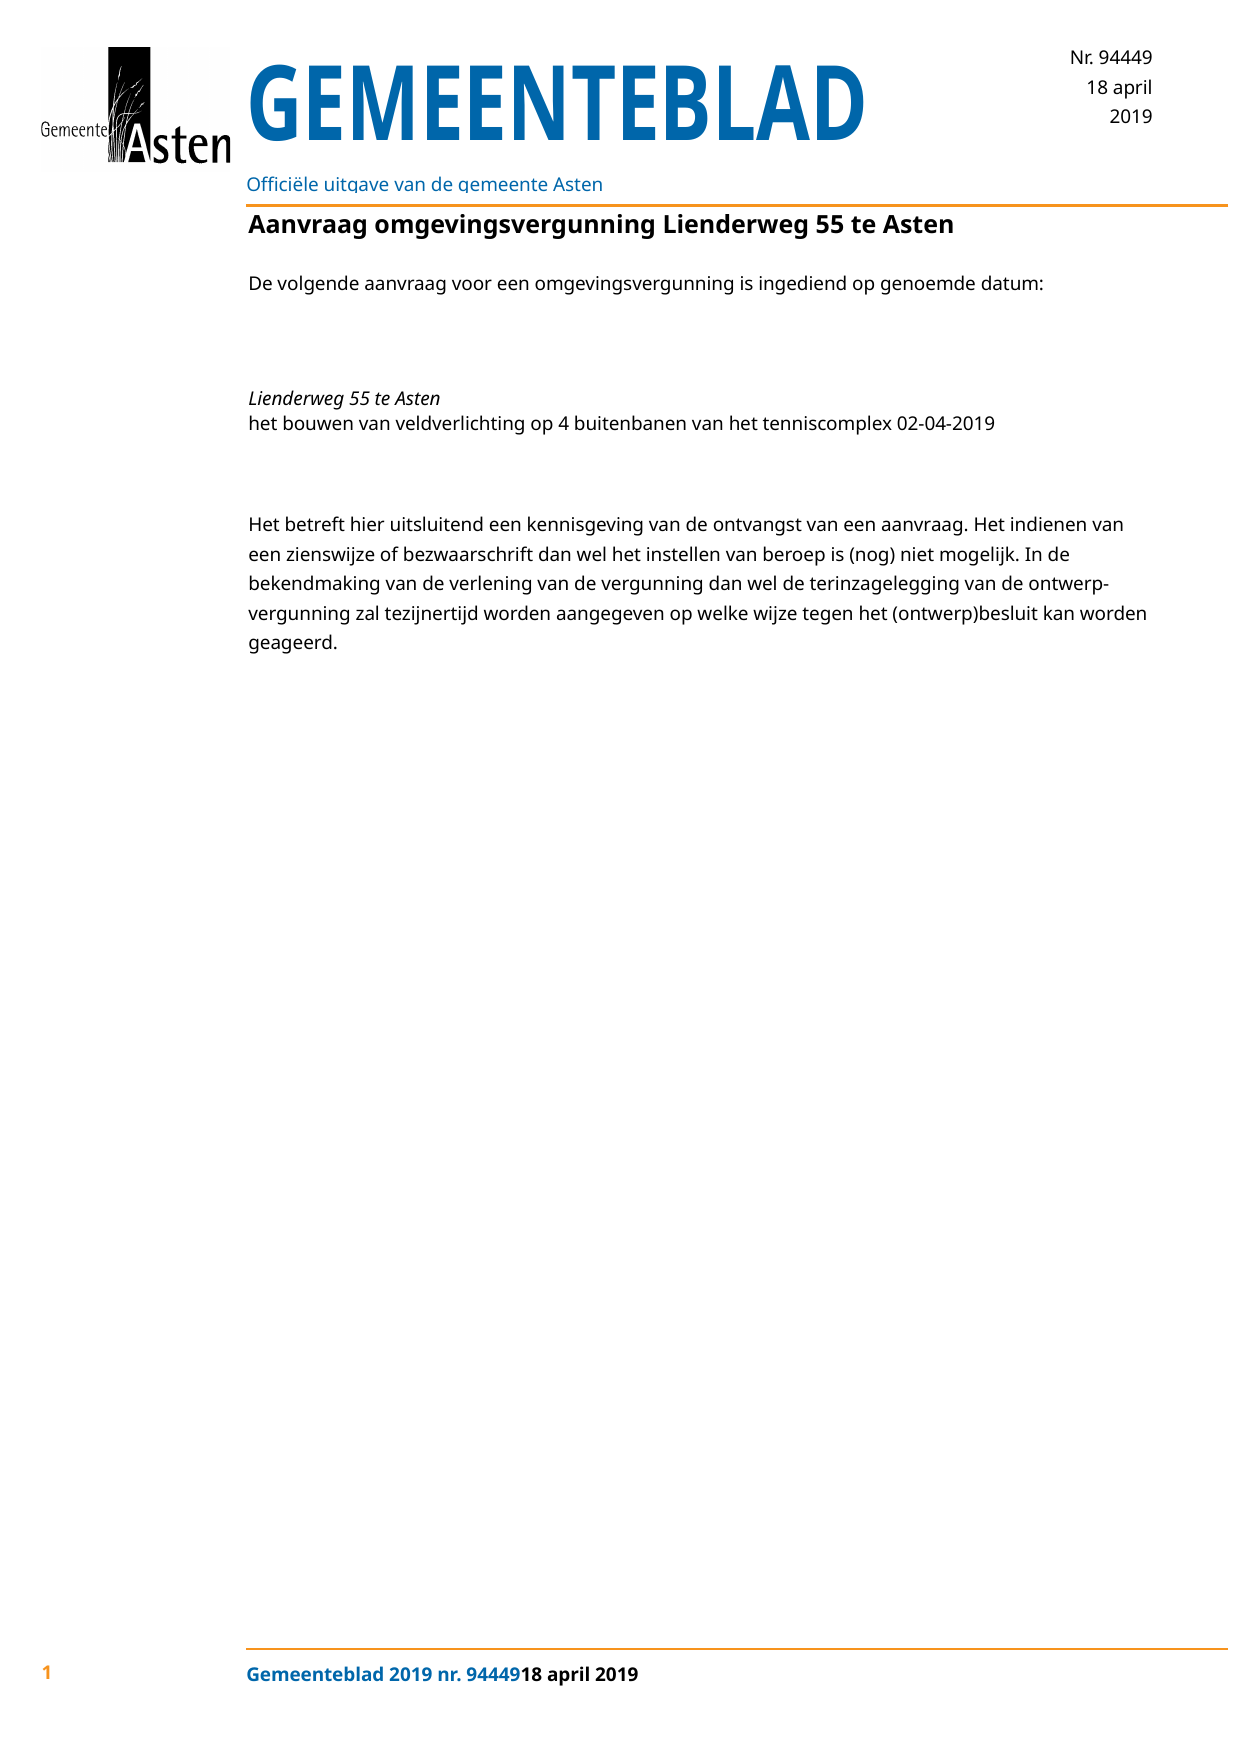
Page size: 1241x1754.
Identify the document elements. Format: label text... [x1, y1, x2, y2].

text Aanvraag omgevingsvergunning Lienderweg 55 te Asten [248, 207, 1152, 241]
text het bouwen van veldverlichting op 4 buitenbanen van het tenniscomplex 02-04-2019 [248, 410, 1152, 436]
text Het betreft hier uitsluitend een kennisgeving van de ontvangst van een aanvraag. Het indienen van een zienswijze of bezwaarschrift dan wel het instellen van beroep is (nog) niet mogelijk. In de bekendmaking van de verlening van de vergunning dan wel de terinzagelegging van de ontwerp-vergunning zal tezijnertijd worden aangegeven op welke wijze tegen het (ontwerp)besluit kan worden geageerd. [248, 511, 1152, 655]
text De volgende aanvraag voor een omgevingsvergunning is ingediend op genoemde datum: [248, 270, 1152, 296]
picture [41, 47, 231, 172]
text Lienderweg 55 te Asten [248, 385, 1152, 410]
